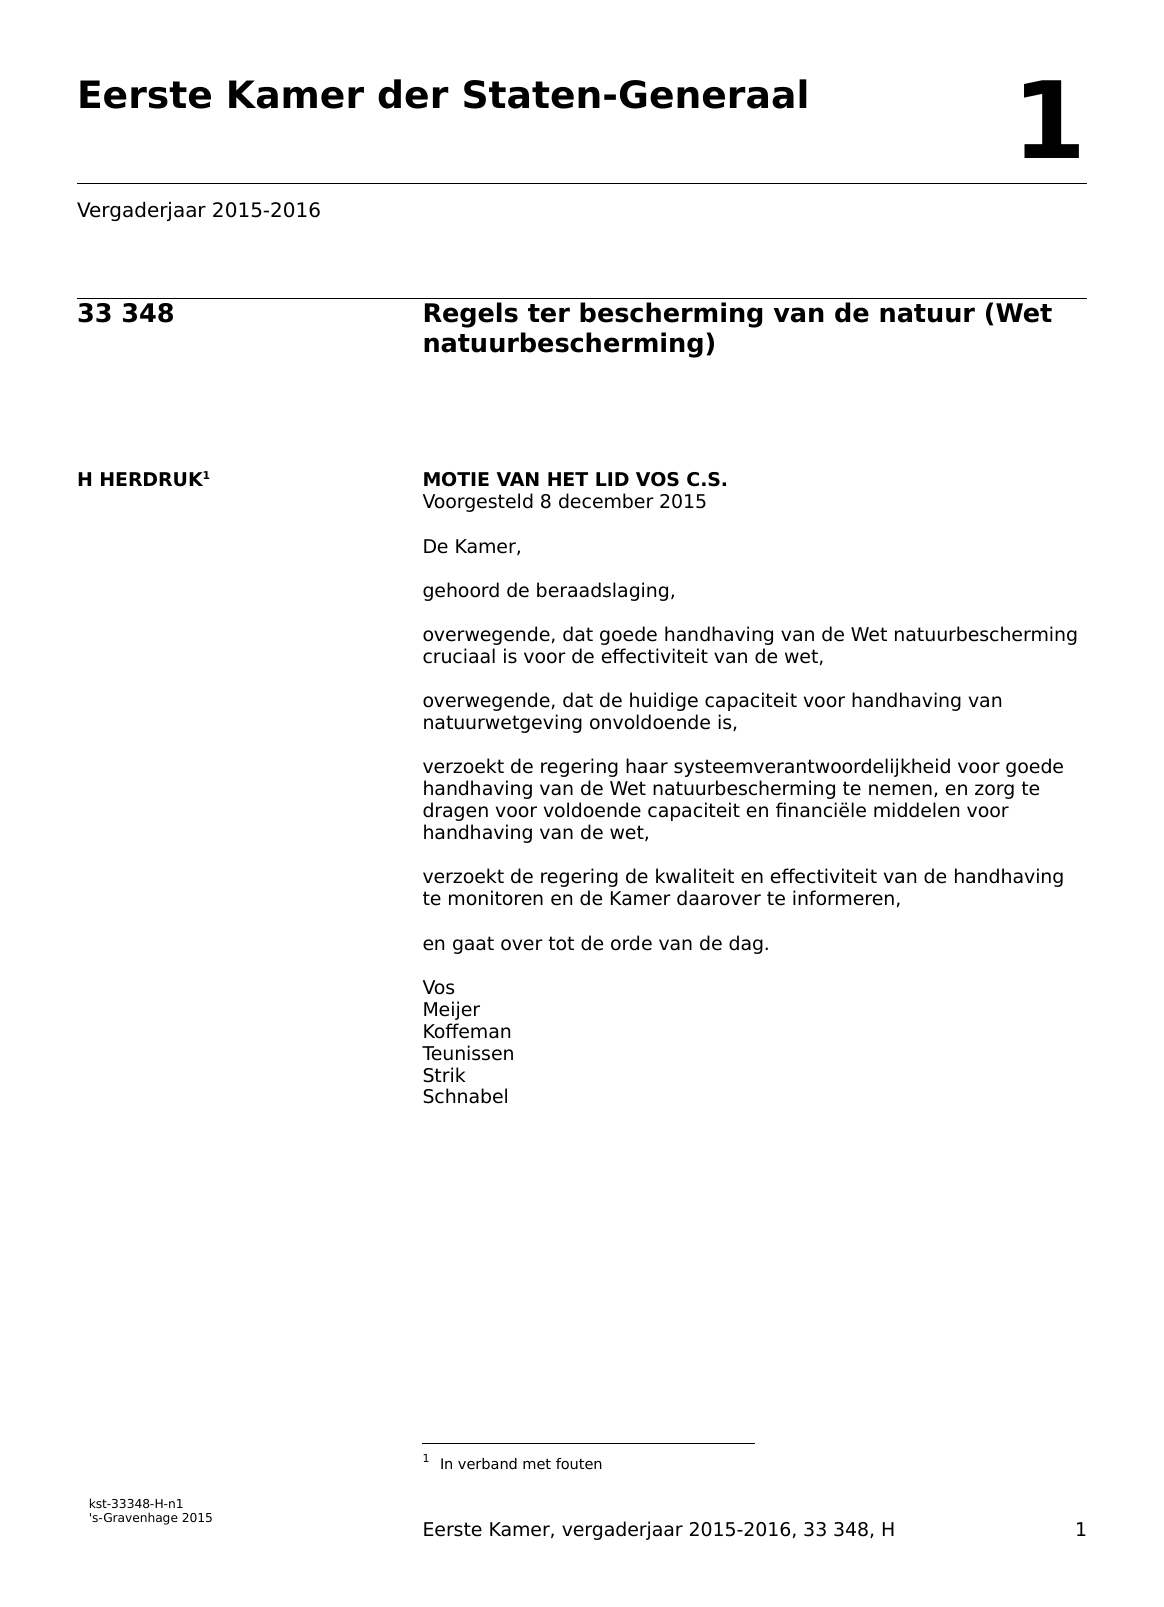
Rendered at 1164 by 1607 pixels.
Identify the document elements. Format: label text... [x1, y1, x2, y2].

text verzoekt de regering haar systeemverantwoordelijkheid voor goede handhaving van de Wet natuurbescherming te nemen, en zorg te dragen voor voldoende capaciteit en financiële middelen voor handhaving van de wet, [422, 756, 1087, 844]
text Vos [422, 977, 1087, 998]
subtitle H HERDRUK MOTIE VAN HET LID VOS C.S. [77, 469, 1087, 491]
text gehoord de beraadslaging, [422, 580, 1087, 602]
text 's-Gravenhage 2015 [88, 1511, 323, 1525]
table_header Eerste Kamer der Staten-Generaal [77, 59, 886, 183]
text Teunissen [422, 1042, 1087, 1064]
text en gaat over tot de orde van de dag. [422, 932, 1087, 954]
table_header 1 [886, 59, 1087, 183]
table_cell Vergaderjaar 2015-2016 [77, 184, 1087, 298]
text Strik [422, 1064, 1087, 1086]
text Schnabel [422, 1086, 1087, 1108]
text De Kamer, [422, 536, 1087, 557]
text overwegende, dat de huidige capaciteit voor handhaving van natuurwetgeving onvoldoende is, [422, 690, 1087, 734]
text verzoekt de regering de kwaliteit en effectiviteit van de handhaving te monitoren en de Kamer daarover te informeren, [422, 866, 1087, 910]
text Koffeman [422, 1021, 1087, 1042]
text Voorgesteld 8 december 2015 [422, 491, 1087, 513]
text kst-33348-H-n1 [88, 1497, 323, 1511]
text Meijer [422, 998, 1087, 1021]
text In verband met fouten [422, 1452, 1087, 1474]
text overwegende, dat goede handhaving van de Wet natuurbescherming cruciaal is voor de effectiviteit van de wet, [422, 624, 1087, 668]
subtitle 33 348 Regels ter bescherming van de natuur (Wet natuurbescherming) [77, 299, 1087, 358]
